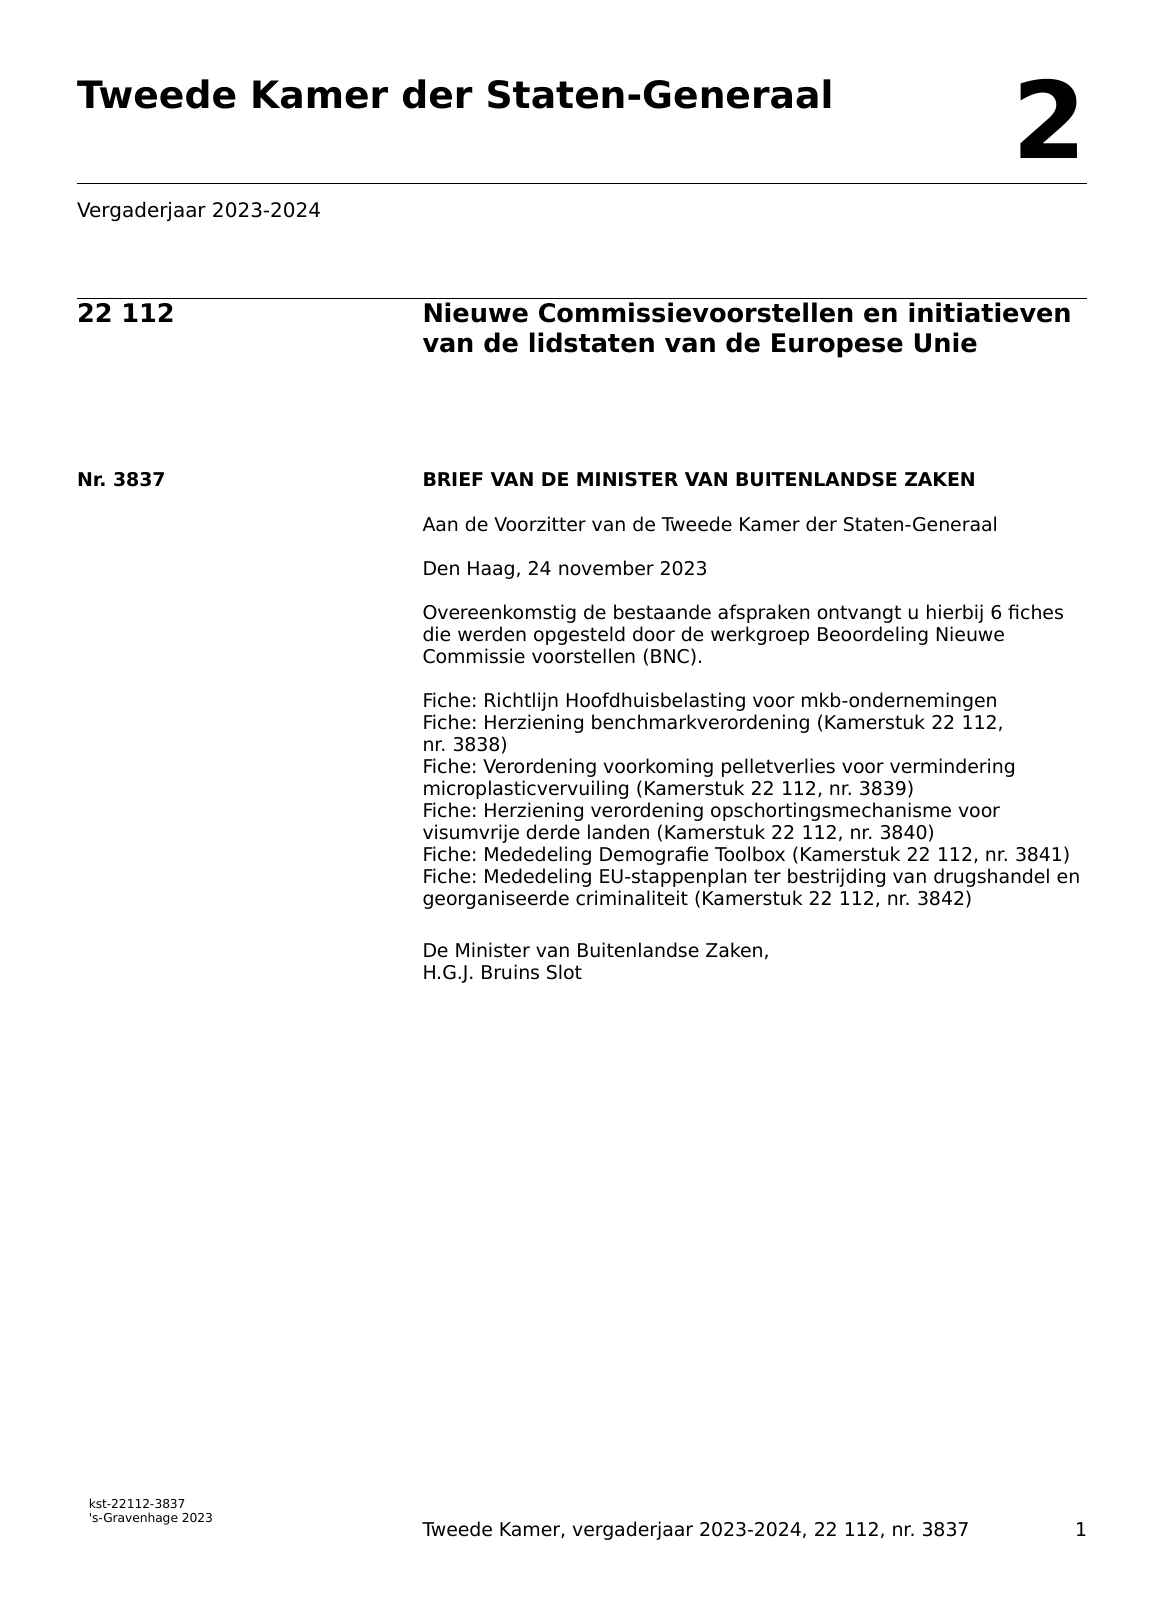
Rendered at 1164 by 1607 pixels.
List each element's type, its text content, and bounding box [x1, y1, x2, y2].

text Den Haag, 24 november 2023 [422, 558, 1087, 580]
text 's-Gravenhage 2023 [88, 1511, 323, 1525]
table_header Tweede Kamer der Staten-Generaal [77, 59, 886, 183]
text Aan de Voorzitter van de Tweede Kamer der Staten-Generaal [422, 513, 1087, 536]
subtitle Nr. 3837 BRIEF VAN DE MINISTER VAN BUITENLANDSE ZAKEN [77, 469, 1087, 491]
text De Minister van Buitenlandse Zaken, H.G.J. Bruins Slot [422, 940, 1087, 984]
text Fiche: Richtlijn Hoofdhuisbelasting voor mkb-ondernemingen [422, 690, 1087, 712]
table_cell Vergaderjaar 2023-2024 [77, 184, 1087, 298]
text Fiche: Mededeling Demografie Toolbox (Kamerstuk 22 112, nr. 3841) [422, 844, 1087, 866]
table_header 2 [886, 59, 1087, 183]
subtitle 22 112 Nieuwe Commissievoorstellen en initiatieven van de lidstaten van de Europese Unie [77, 299, 1087, 358]
text Fiche: Herziening verordening opschortingsmechanisme voor visumvrije derde landen (Kamerstuk 22 112, nr. 3840) [422, 800, 1087, 844]
text kst-22112-3837 [88, 1497, 323, 1511]
text Fiche: Herziening benchmarkverordening (Kamerstuk 22 112, nr. 3838) [422, 712, 1087, 756]
text Overeenkomstig de bestaande afspraken ontvangt u hierbij 6 fiches die werden opgesteld door de werkgroep Beoordeling Nieuwe Commissie voorstellen (BNC). [422, 602, 1087, 668]
text Fiche: Verordening voorkoming pelletverlies voor vermindering microplasticvervuiling (Kamerstuk 22 112, nr. 3839) [422, 756, 1087, 800]
text Fiche: Mededeling EU-stappenplan ter bestrijding van drugshandel en georganiseerde criminaliteit (Kamerstuk 22 112, nr. 3842) [422, 866, 1087, 910]
